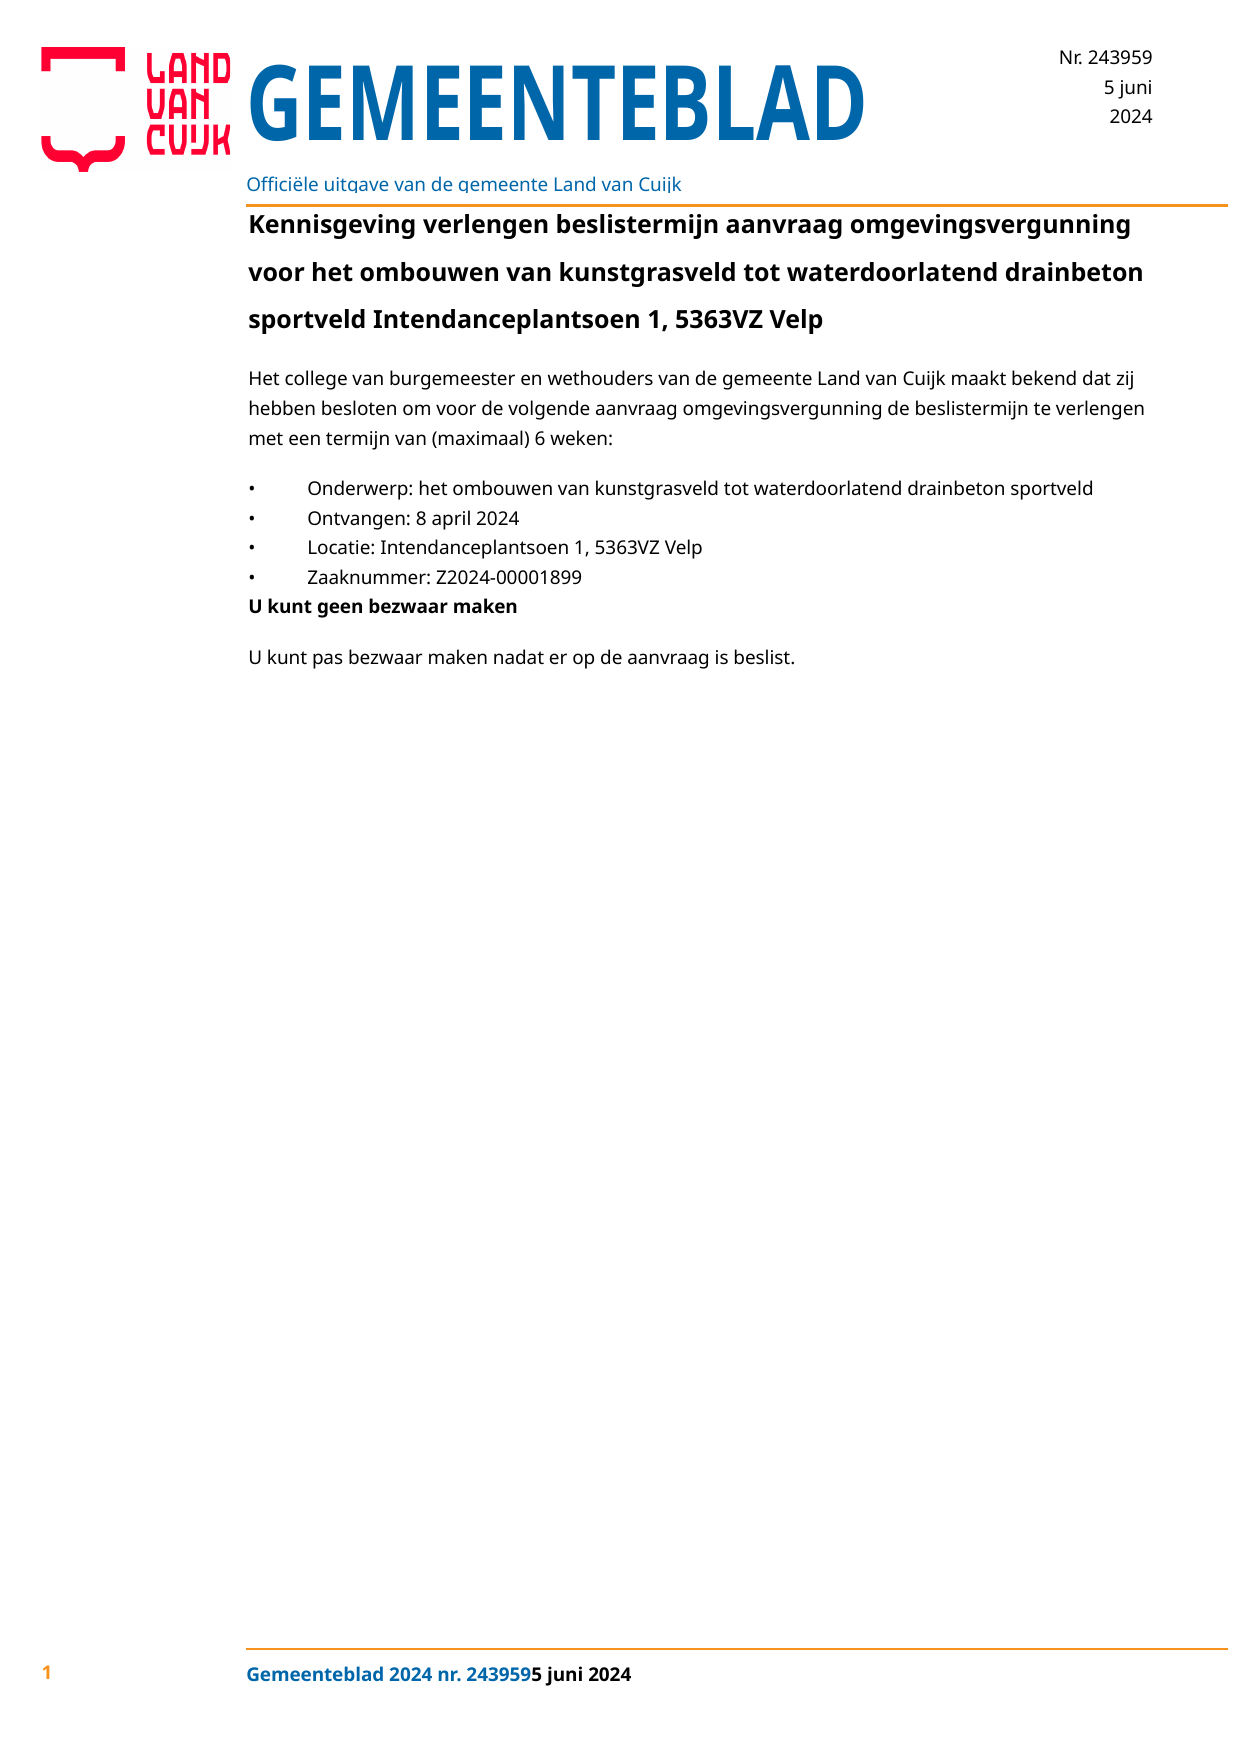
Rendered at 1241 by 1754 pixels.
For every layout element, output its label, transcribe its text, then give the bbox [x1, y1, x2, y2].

list Locatie: Intendanceplantsoen 1, 5363VZ Velp [248, 534, 1152, 560]
text Het college van burgemeester en wethouders van de gemeente Land van Cuijk maakt bekend dat zij hebben besloten om voor de volgende aanvraag omgevingsvergunning de beslistermijn te verlengen met een termijn van (maximaal) 6 weken: [248, 366, 1152, 450]
text U kunt geen bezwaar maken [248, 593, 1152, 619]
text U kunt pas bezwaar maken nadat er op de aanvraag is beslist. [248, 644, 1152, 669]
text Kennisgeving verlengen beslistermijn aanvraag omgevingsvergunning voor het ombouwen van kunstgrasveld tot waterdoorlatend drainbeton sportveld Intendanceplantsoen 1, 5363VZ Velp [248, 207, 1152, 336]
list Onderwerp: het ombouwen van kunstgrasveld tot waterdoorlatend drainbeton sportveld [248, 475, 1152, 501]
picture [41, 47, 231, 172]
list Ontvangen: 8 april 2024 [248, 505, 1152, 530]
list Zaaknummer: Z2024-00001899 [248, 564, 1152, 589]
